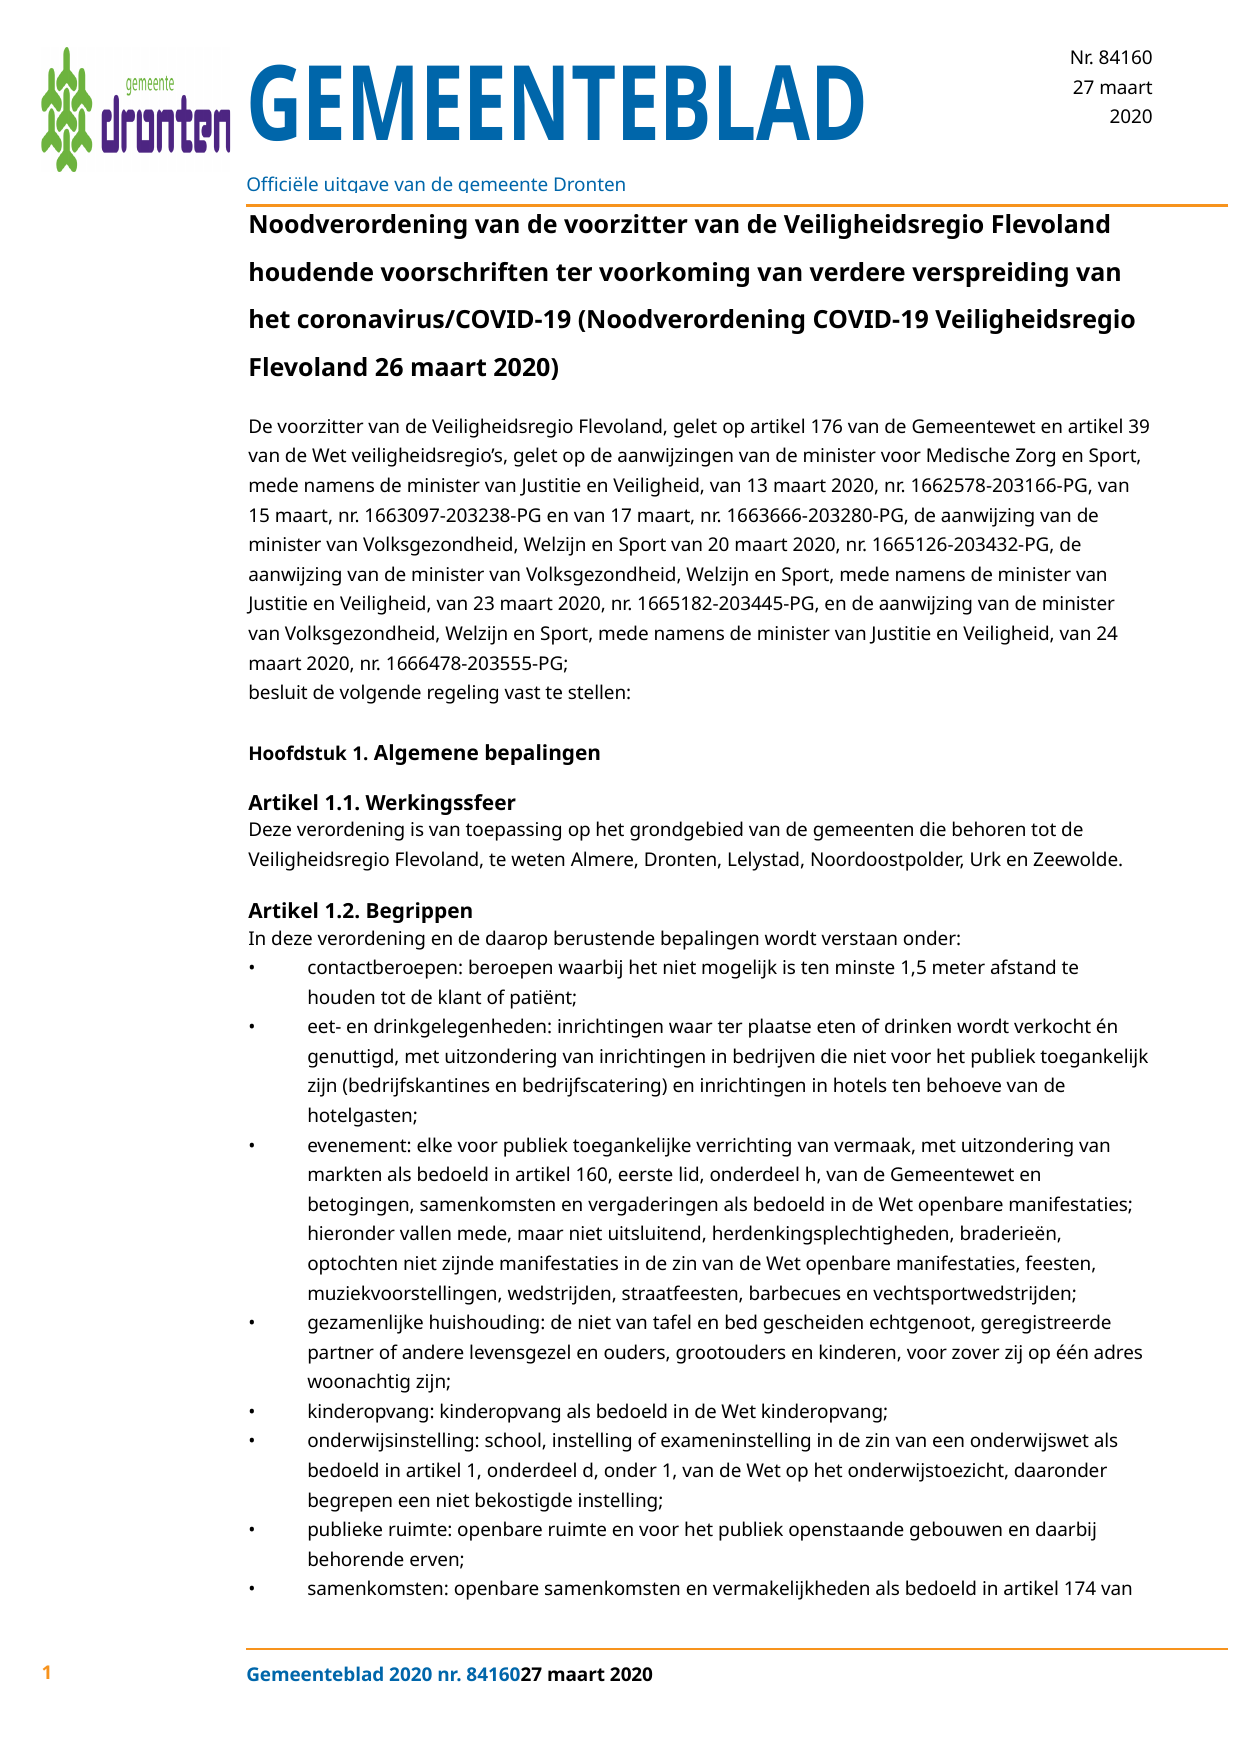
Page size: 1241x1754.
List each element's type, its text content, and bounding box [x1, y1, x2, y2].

text besluit de volgende regeling vast te stellen: [248, 679, 1152, 705]
text In deze verordening en de daarop berustende bepalingen wordt verstaan onder: [248, 925, 1152, 950]
list samenkomsten: openbare samenkomsten en vermakelijkheden als bedoeld in artikel 174 van [248, 1576, 1152, 1601]
text Deze verordening is van toepassing op het grondgebied van de gemeenten die behoren tot de Veiligheidsregio Flevoland, te weten Almere, Dronten, Lelystad, Noordoostpolder, Urk en Zeewolde. [248, 816, 1152, 872]
picture [41, 47, 231, 172]
text De voorzitter van de Veiligheidsregio Flevoland, gelet op artikel 176 van de Gemeentewet en artikel 39 van de Wet veiligheidsregio’s, gelet op de aanwijzingen van de minister voor Medische Zorg en Sport, mede namens de minister van Justitie en Veiligheid, van 13 maart 2020, nr. 1662578-203166-PG, van 15 maart, nr. 1663097-203238-PG en van 17 maart, nr. 1663666-203280-PG, de aanwijzing van de minister van Volksgezondheid, Welzijn en Sport van 20 maart 2020, nr. 1665126-203432-PG, de aanwijzing van de minister van Volksgezondheid, Welzijn en Sport, mede namens de minister van Justitie en Veiligheid, van 23 maart 2020, nr. 1665182-203445-PG, en de aanwijzing van de minister van Volksgezondheid, Welzijn en Sport, mede namens de minister van Justitie en Veiligheid, van 24 maart 2020, nr. 1666478-203555-PG; [248, 413, 1152, 676]
list onderwijsinstelling: school, instelling of exameninstelling in de zin van een onderwijswet als bedoeld in artikel 1, onderdeel d, onder 1, van de Wet op het onderwijstoezicht, daaronder begrepen een niet bekostigde instelling; [248, 1428, 1152, 1512]
text Artikel 1.1. Werkingssfeer [248, 788, 1152, 816]
text Artikel 1.2. Begrippen [248, 896, 1152, 925]
list evenement: elke voor publiek toegankelijke verrichting van vermaak, met uitzondering van markten als bedoeld in artikel 160, eerste lid, onderdeel h, van de Gemeentewet en betogingen, samenkomsten en vergaderingen als bedoeld in de Wet openbare manifestaties; hieronder vallen mede, maar niet uitsluitend, herdenkingsplechtigheden, braderieën, optochten niet zijnde manifestaties in de zin van de Wet openbare manifestaties, feesten, muziekvoorstellingen, wedstrijden, straatfeesten, barbecues en vechtsportwedstrijden; [248, 1132, 1152, 1305]
list contactberoepen: beroepen waarbij het niet mogelijk is ten minste 1,5 meter afstand te houden tot de klant of patiënt; [248, 954, 1152, 1009]
list gezamenlijke huishouding: de niet van tafel en bed gescheiden echtgenoot, geregistreerde partner of andere levensgezel en ouders, grootouders en kinderen, voor zover zij op één adres woonachtig zijn; [248, 1309, 1152, 1394]
list kinderopvang: kinderopvang als bedoeld in de Wet kinderopvang; [248, 1398, 1152, 1424]
list eet- en drinkgelegenheden: inrichtingen waar ter plaatse eten of drinken wordt verkocht én genuttigd, met uitzondering van inrichtingen in bedrijven die niet voor het publiek toegankelijk zijn (bedrijfskantines en bedrijfscatering) en inrichtingen in hotels ten behoeve van de hotelgasten; [248, 1013, 1152, 1128]
list publieke ruimte: openbare ruimte en voor het publiek openstaande gebouwen en daarbij behorende erven; [248, 1516, 1152, 1572]
text Noodverordening van de voorzitter van de Veiligheidsregio Flevoland houdende voorschriften ter voorkoming van verdere verspreiding van het coronavirus/COVID-19 (Noodverordening COVID-19 Veiligheidsregio Flevoland 26 maart 2020) [248, 207, 1152, 384]
text Hoofdstuk 1. Algemene bepalingen [248, 738, 1152, 767]
